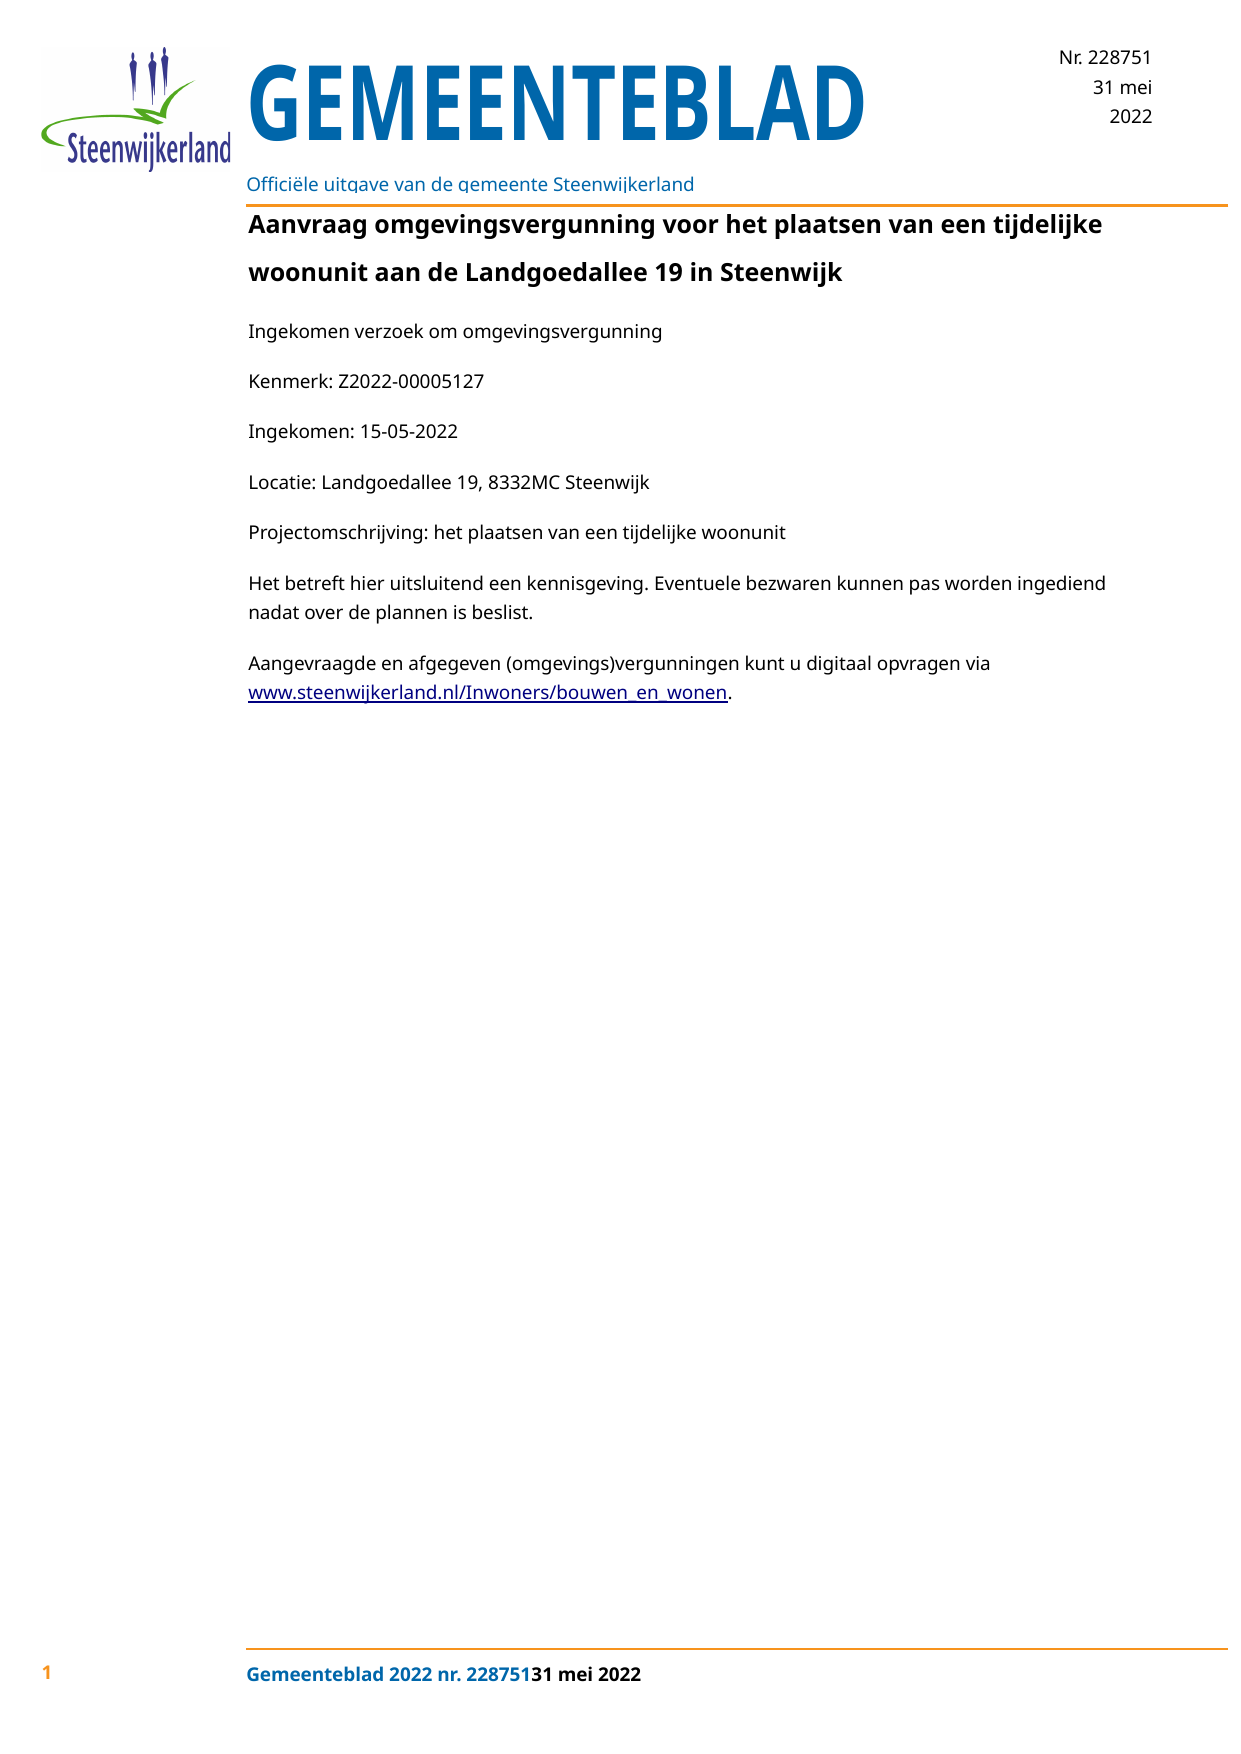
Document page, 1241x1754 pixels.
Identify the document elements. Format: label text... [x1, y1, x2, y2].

picture [41, 47, 231, 172]
text Projectomschrijving: het plaatsen van een tijdelijke woonunit [248, 519, 1152, 545]
text Ingekomen verzoek om omgevingsvergunning [248, 318, 1152, 344]
text Locatie: Landgoedallee 19, 8332MC Steenwijk [248, 469, 1152, 495]
text Aanvraag omgevingsvergunning voor het plaatsen van een tijdelijke woonunit aan de Landgoedallee 19 in Steenwijk [248, 207, 1152, 288]
text Het betreft hier uitsluitend een kennisgeving. Eventuele bezwaren kunnen pas worden ingediend nadat over de plannen is beslist. [248, 570, 1152, 625]
text Aangevraagde en afgegeven (omgevings)vergunningen kunt u digitaal opvragen via www.steenwijkerland.nl/Inwoners/bouwen_en_wonen. [248, 650, 1152, 705]
text Ingekomen: 15-05-2022 [248, 419, 1152, 444]
text Kenmerk: Z2022-00005127 [248, 368, 1152, 394]
